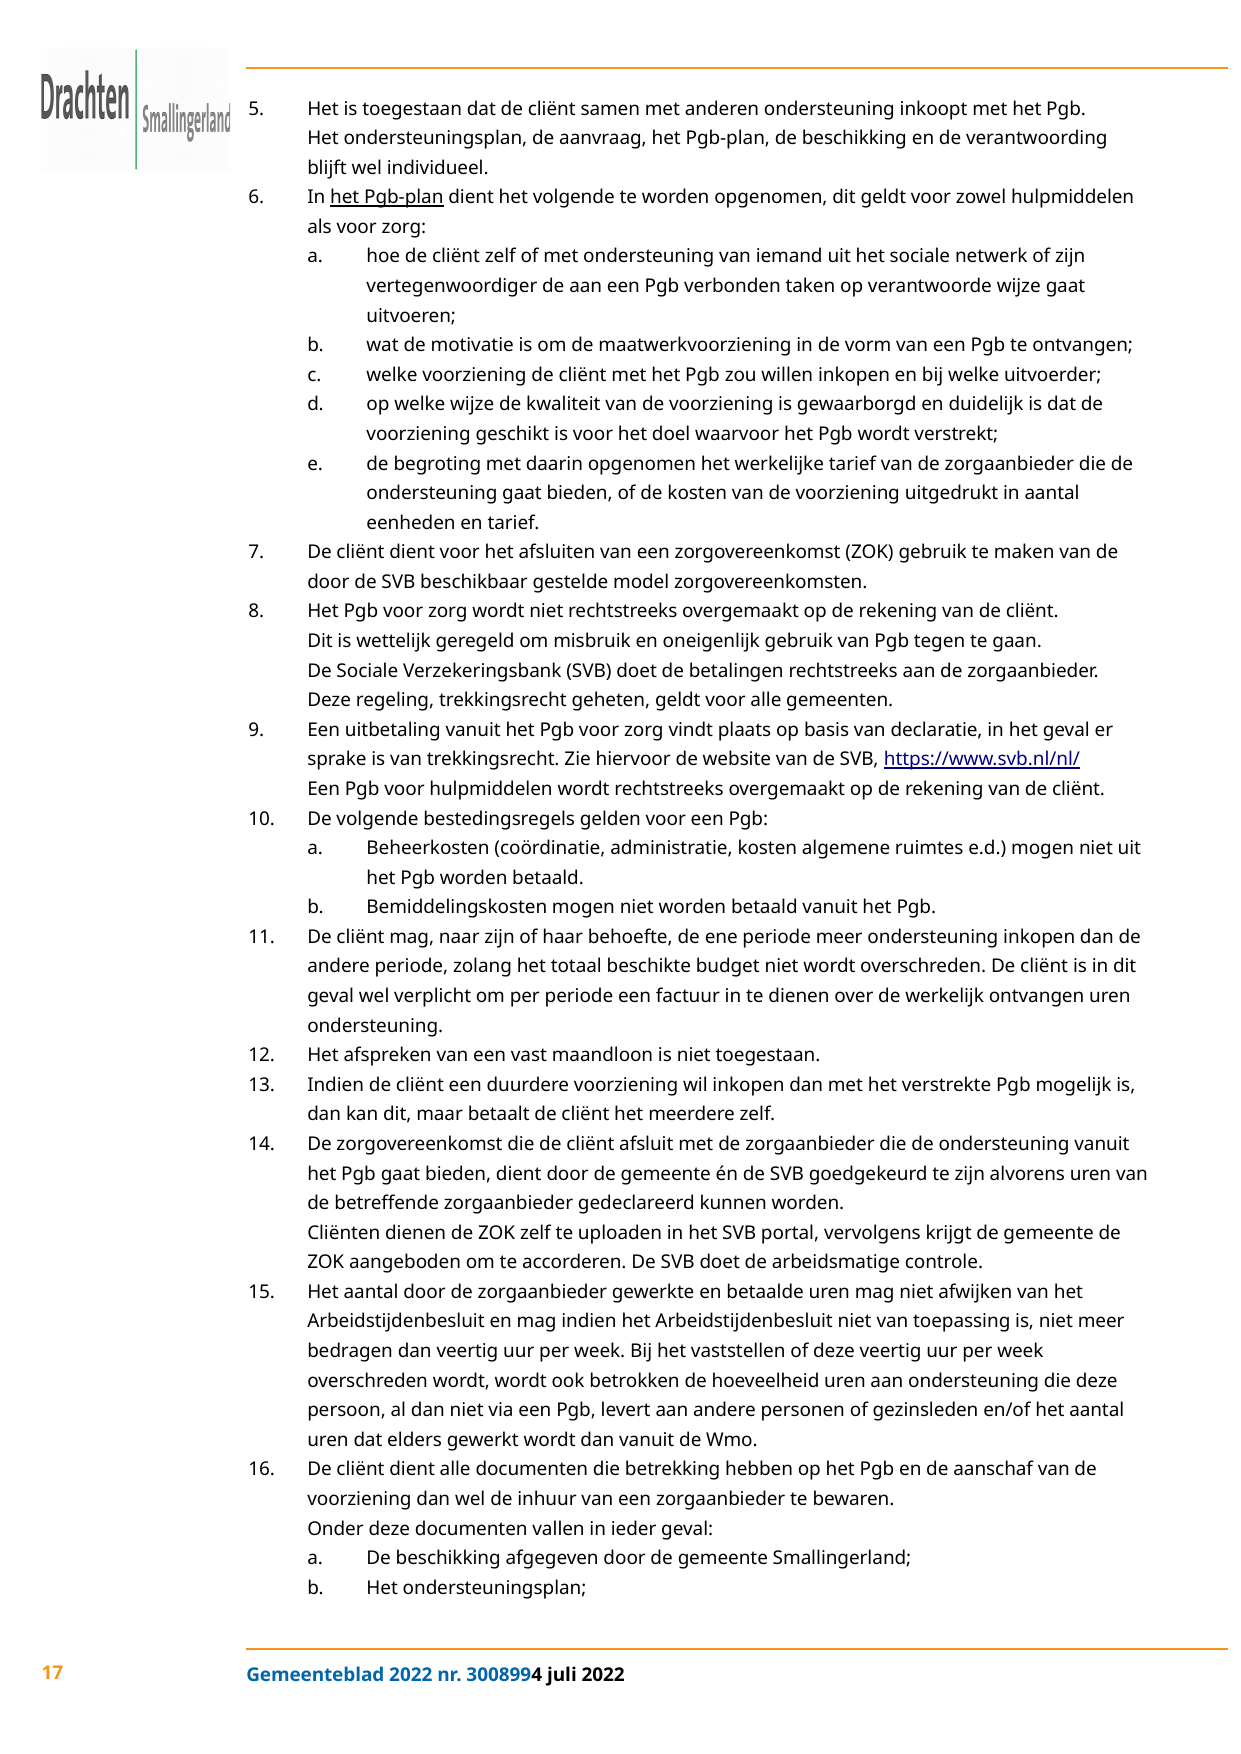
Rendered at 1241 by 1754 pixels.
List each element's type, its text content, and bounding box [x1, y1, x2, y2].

list De cliënt dient voor het afsluiten van een zorgovereenkomst (ZOK) gebruik te maken van de door de SVB beschikbaar gestelde model zorgovereenkomsten. [248, 538, 1152, 594]
list de begroting met daarin opgenomen het werkelijke tarief van de zorgaanbieder die de ondersteuning gaat bieden, of de kosten van de voorziening uitgedrukt in aantal eenheden en tarief. [307, 450, 1152, 535]
list De cliënt dient alle documenten die betrekking hebben op het Pgb en de aanschaf van de voorziening dan wel de inhuur van een zorgaanbieder te bewaren. [248, 1456, 1152, 1511]
list Dit is wettelijk geregeld om misbruik en oneigenlijk gebruik van Pgb tegen te gaan. [248, 627, 1152, 653]
list Een Pgb voor hulpmiddelen wordt rechtstreeks overgemaakt op de rekening van de cliënt. [248, 775, 1152, 801]
list De cliënt mag, naar zijn of haar behoefte, de ene periode meer ondersteuning inkopen dan de andere periode, zolang het totaal beschikte budget niet wordt overschreden. De cliënt is in dit geval wel verplicht om per periode een factuur in te dienen over de werkelijk ontvangen uren ondersteuning. [248, 923, 1152, 1038]
picture [41, 47, 231, 172]
list De zorgovereenkomst die de cliënt afsluit met de zorgaanbieder die de ondersteuning vanuit het Pgb gaat bieden, dient door de gemeente én de SVB goedgekeurd te zijn alvorens uren van de betreffende zorgaanbieder gedeclareerd kunnen worden. [248, 1130, 1152, 1215]
list Deze regeling, trekkingsrecht geheten, geldt voor alle gemeenten. [248, 686, 1152, 712]
list Onder deze documenten vallen in ieder geval: [248, 1515, 1152, 1541]
list Het ondersteuningsplan; [307, 1574, 1152, 1600]
list In het Pgb-plan dient het volgende te worden opgenomen, dit geldt voor zowel hulpmiddelen als voor zorg: [248, 183, 1152, 239]
list Een uitbetaling vanuit het Pgb voor zorg vindt plaats op basis van declaratie, in het geval er sprake is van trekkingsrecht. Zie hiervoor de website van de SVB, https://www.svb.nl/nl/ [248, 716, 1152, 771]
list Het afspreken van een vast maandloon is niet toegestaan. [248, 1041, 1152, 1067]
list Bemiddelingskosten mogen niet worden betaald vanuit het Pgb. [307, 893, 1152, 919]
list De volgende bestedingsregels gelden voor een Pgb: [248, 805, 1152, 831]
list Beheerkosten (coördinatie, administratie, kosten algemene ruimtes e.d.) mogen niet uit het Pgb worden betaald. [307, 834, 1152, 890]
list welke voorziening de cliënt met het Pgb zou willen inkopen en bij welke uitvoerder; [307, 361, 1152, 387]
list De beschikking afgegeven door de gemeente Smallingerland; [307, 1544, 1152, 1570]
list De Sociale Verzekeringsbank (SVB) doet de betalingen rechtstreeks aan de zorgaanbieder. [248, 657, 1152, 683]
list hoe de cliënt zelf of met ondersteuning van iemand uit het sociale netwerk of zijn vertegenwoordiger de aan een Pgb verbonden taken op verantwoorde wijze gaat uitvoeren; [307, 243, 1152, 328]
list Indien de cliënt een duurdere voorziening wil inkopen dan met het verstrekte Pgb mogelijk is, dan kan dit, maar betaalt de cliënt het meerdere zelf. [248, 1071, 1152, 1126]
list Het Pgb voor zorg wordt niet rechtstreeks overgemaakt op de rekening van de cliënt. [248, 598, 1152, 623]
list wat de motivatie is om de maatwerkvoorziening in de vorm van een Pgb te ontvangen; [307, 331, 1152, 357]
list Het is toegestaan dat de cliënt samen met anderen ondersteuning inkoopt met het Pgb. [248, 95, 1152, 121]
list Cliënten dienen de ZOK zelf te uploaden in het SVB portal, vervolgens krijgt de gemeente de ZOK aangeboden om te accorderen. De SVB doet de arbeidsmatige controle. [248, 1219, 1152, 1274]
list Het ondersteuningsplan, de aanvraag, het Pgb-plan, de beschikking en de verantwoording blijft wel individueel. [248, 124, 1152, 180]
list Het aantal door de zorgaanbieder gewerkte en betaalde uren mag niet afwijken van het Arbeidstijdenbesluit en mag indien het Arbeidstijdenbesluit niet van toepassing is, niet meer bedragen dan veertig uur per week. Bij het vaststellen of deze veertig uur per week overschreden wordt, wordt ook betrokken de hoeveelheid uren aan ondersteuning die deze persoon, al dan niet via een Pgb, levert aan andere personen of gezinsleden en/of het aantal uren dat elders gewerkt wordt dan vanuit de Wmo. [248, 1278, 1152, 1452]
list op welke wijze de kwaliteit van de voorziening is gewaarborgd en duidelijk is dat de voorziening geschikt is voor het doel waarvoor het Pgb wordt verstrekt; [307, 391, 1152, 446]
